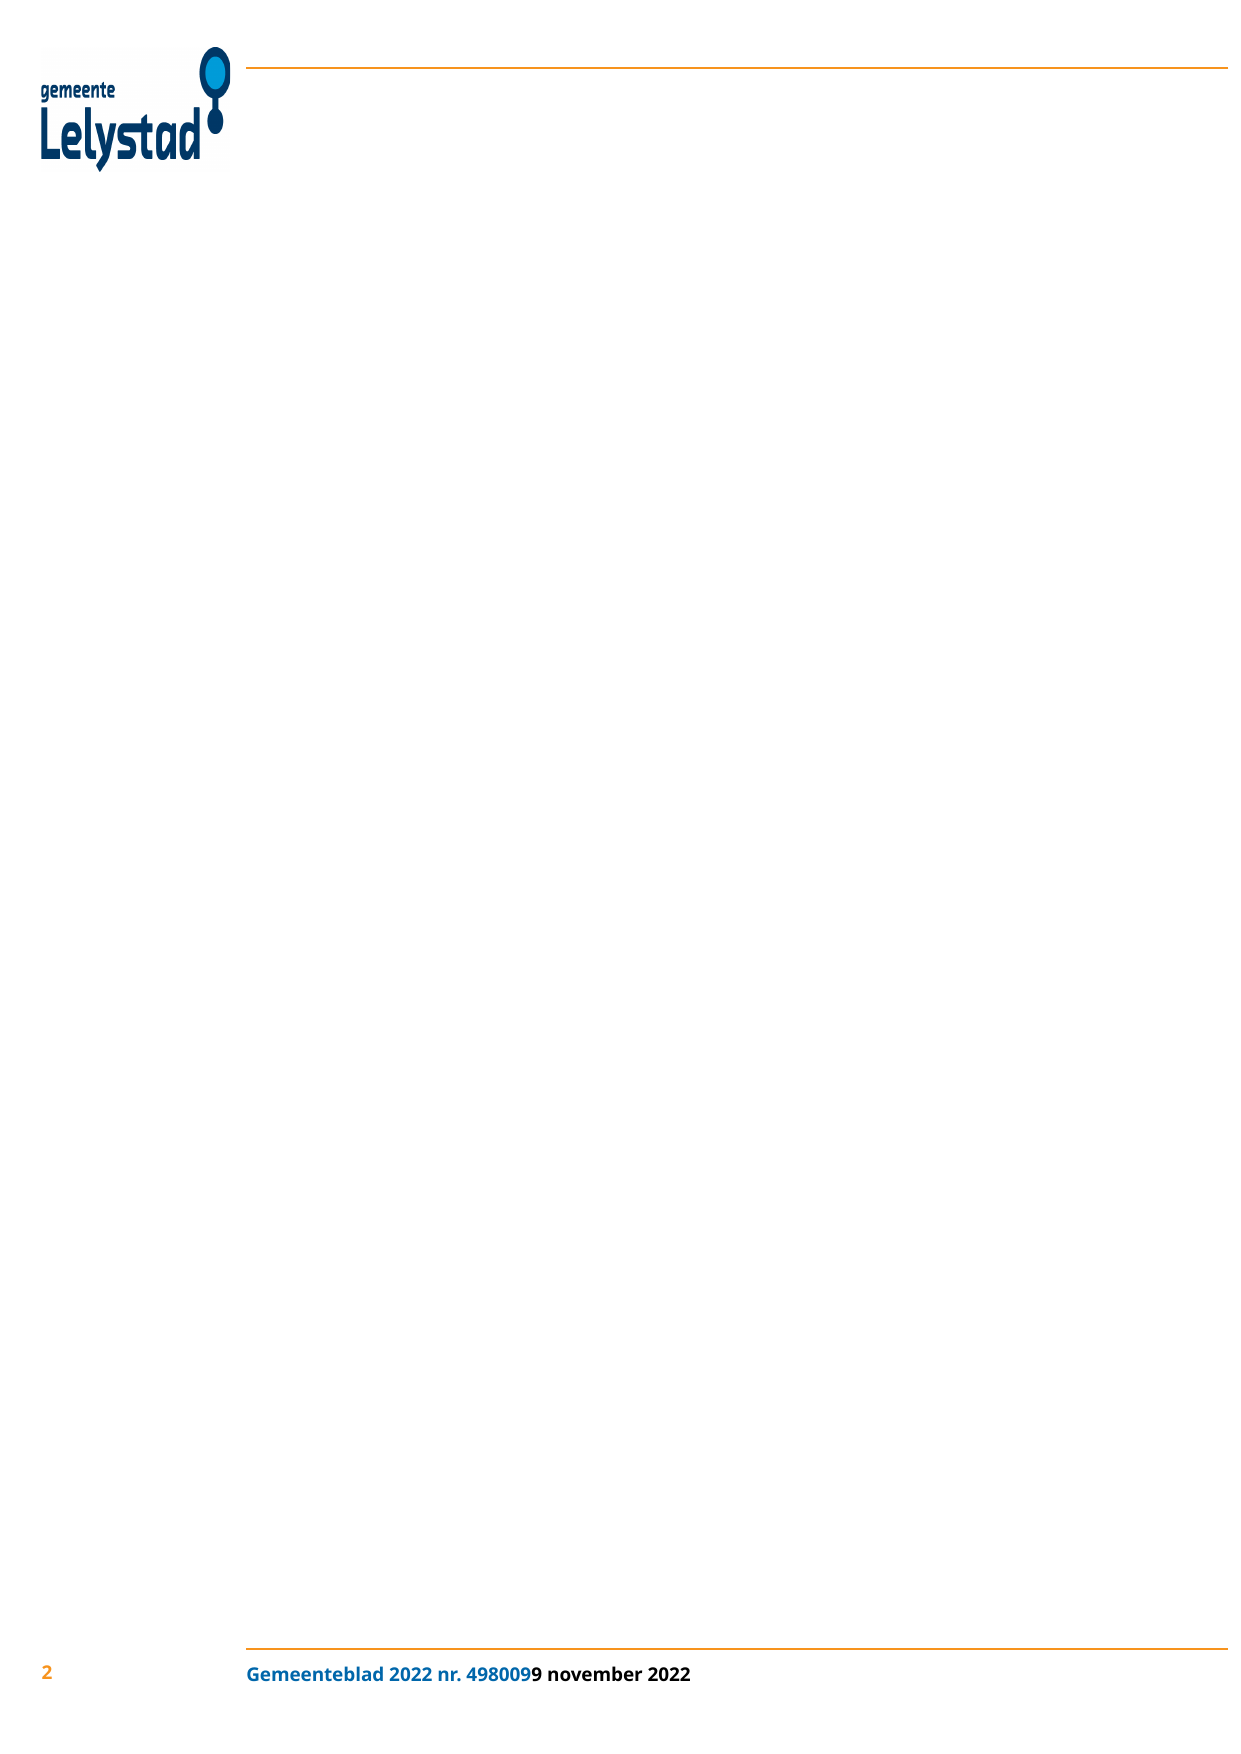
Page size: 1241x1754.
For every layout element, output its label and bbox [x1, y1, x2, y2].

picture [41, 47, 231, 172]
